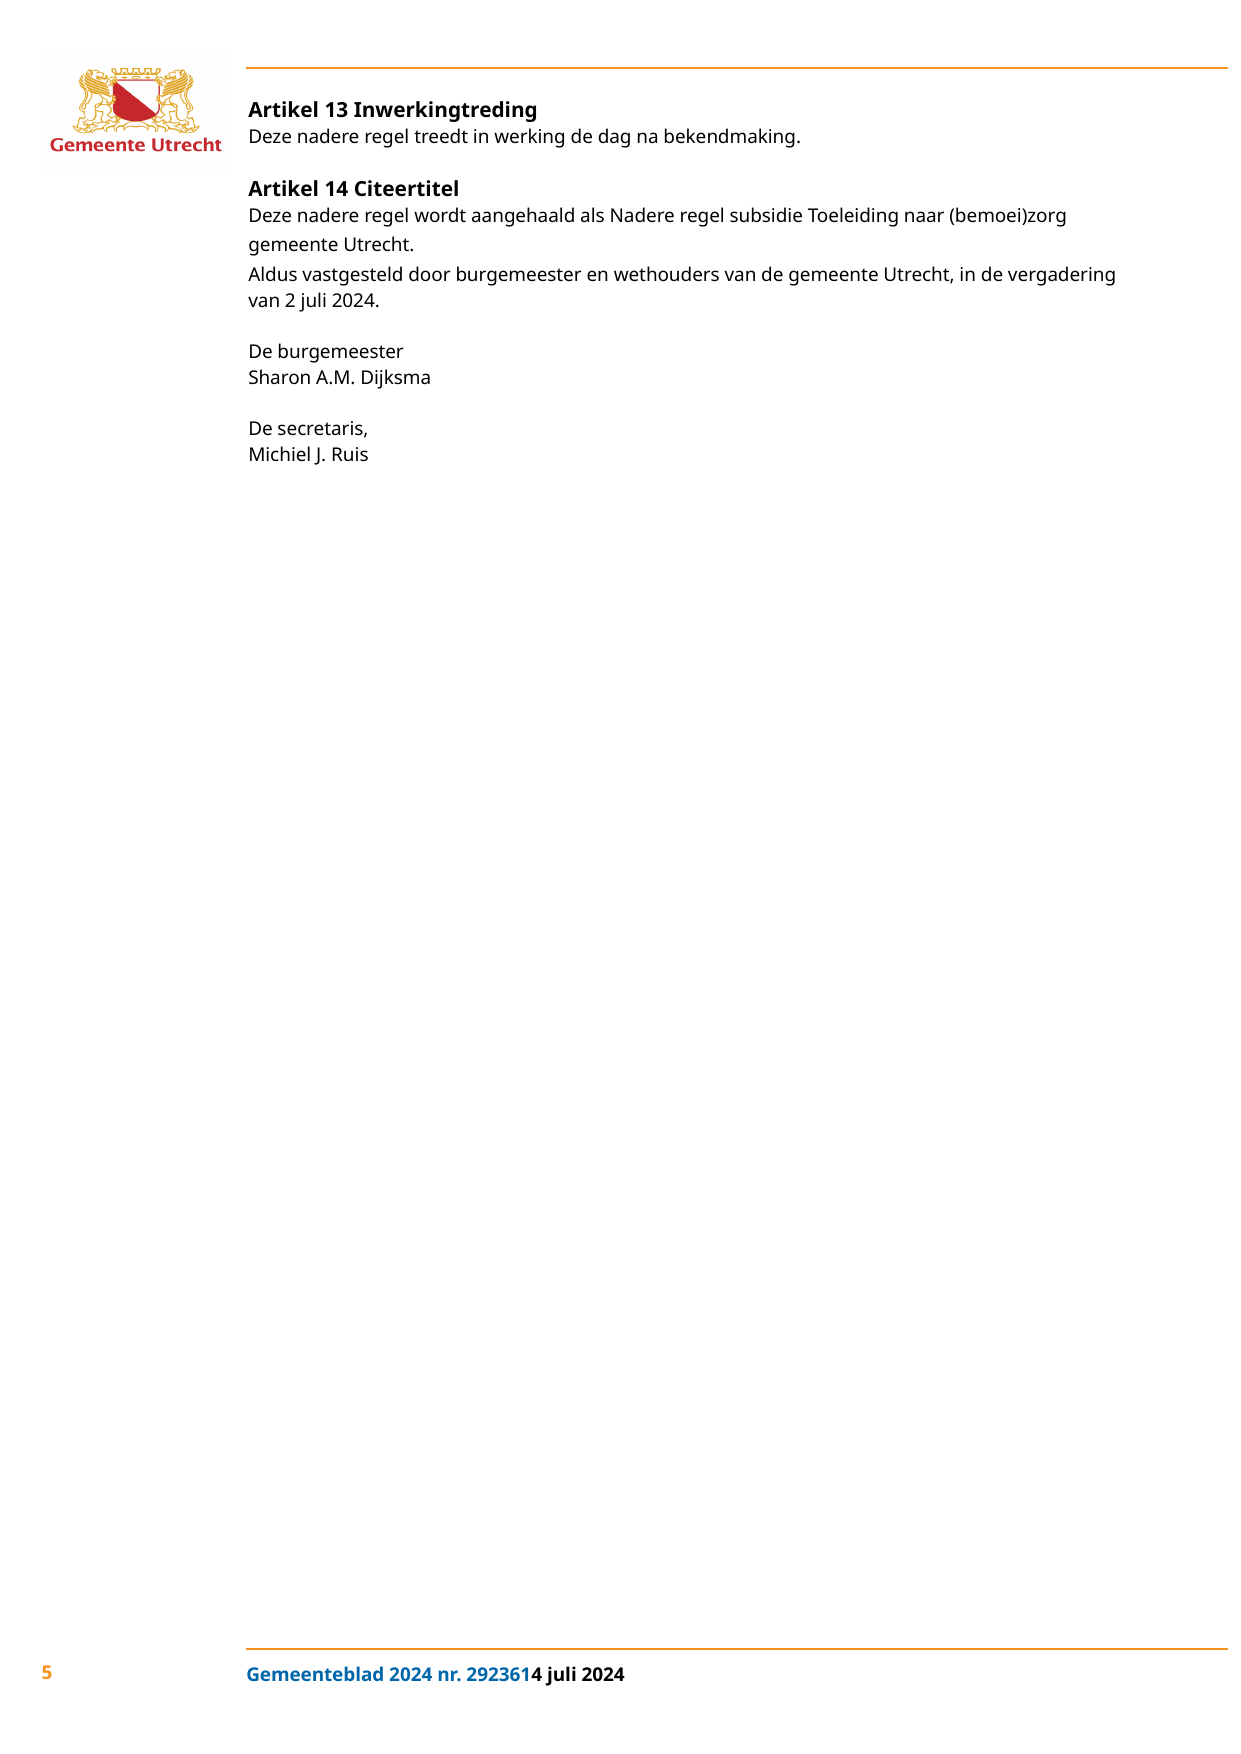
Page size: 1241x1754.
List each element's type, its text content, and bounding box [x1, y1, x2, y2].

text Deze nadere regel treedt in werking de dag na bekendmaking. [248, 123, 1152, 149]
text De secretaris, [248, 416, 1152, 441]
text Aldus vastgesteld door burgemeester en wethouders van de gemeente Utrecht, in de vergadering van 2 juli 2024. [248, 261, 1152, 313]
text Michiel J. Ruis [248, 441, 1152, 467]
text Artikel 14 Citeertitel [248, 174, 1152, 202]
text De burgemeester [248, 338, 1152, 364]
picture [41, 47, 231, 172]
text Sharon A.M. Dijksma [248, 364, 1152, 390]
text Deze nadere regel wordt aangehaald als Nadere regel subsidie Toeleiding naar (bemoei)zorg gemeente Utrecht. [248, 202, 1152, 257]
text Artikel 13 Inwerkingtreding [248, 95, 1152, 123]
